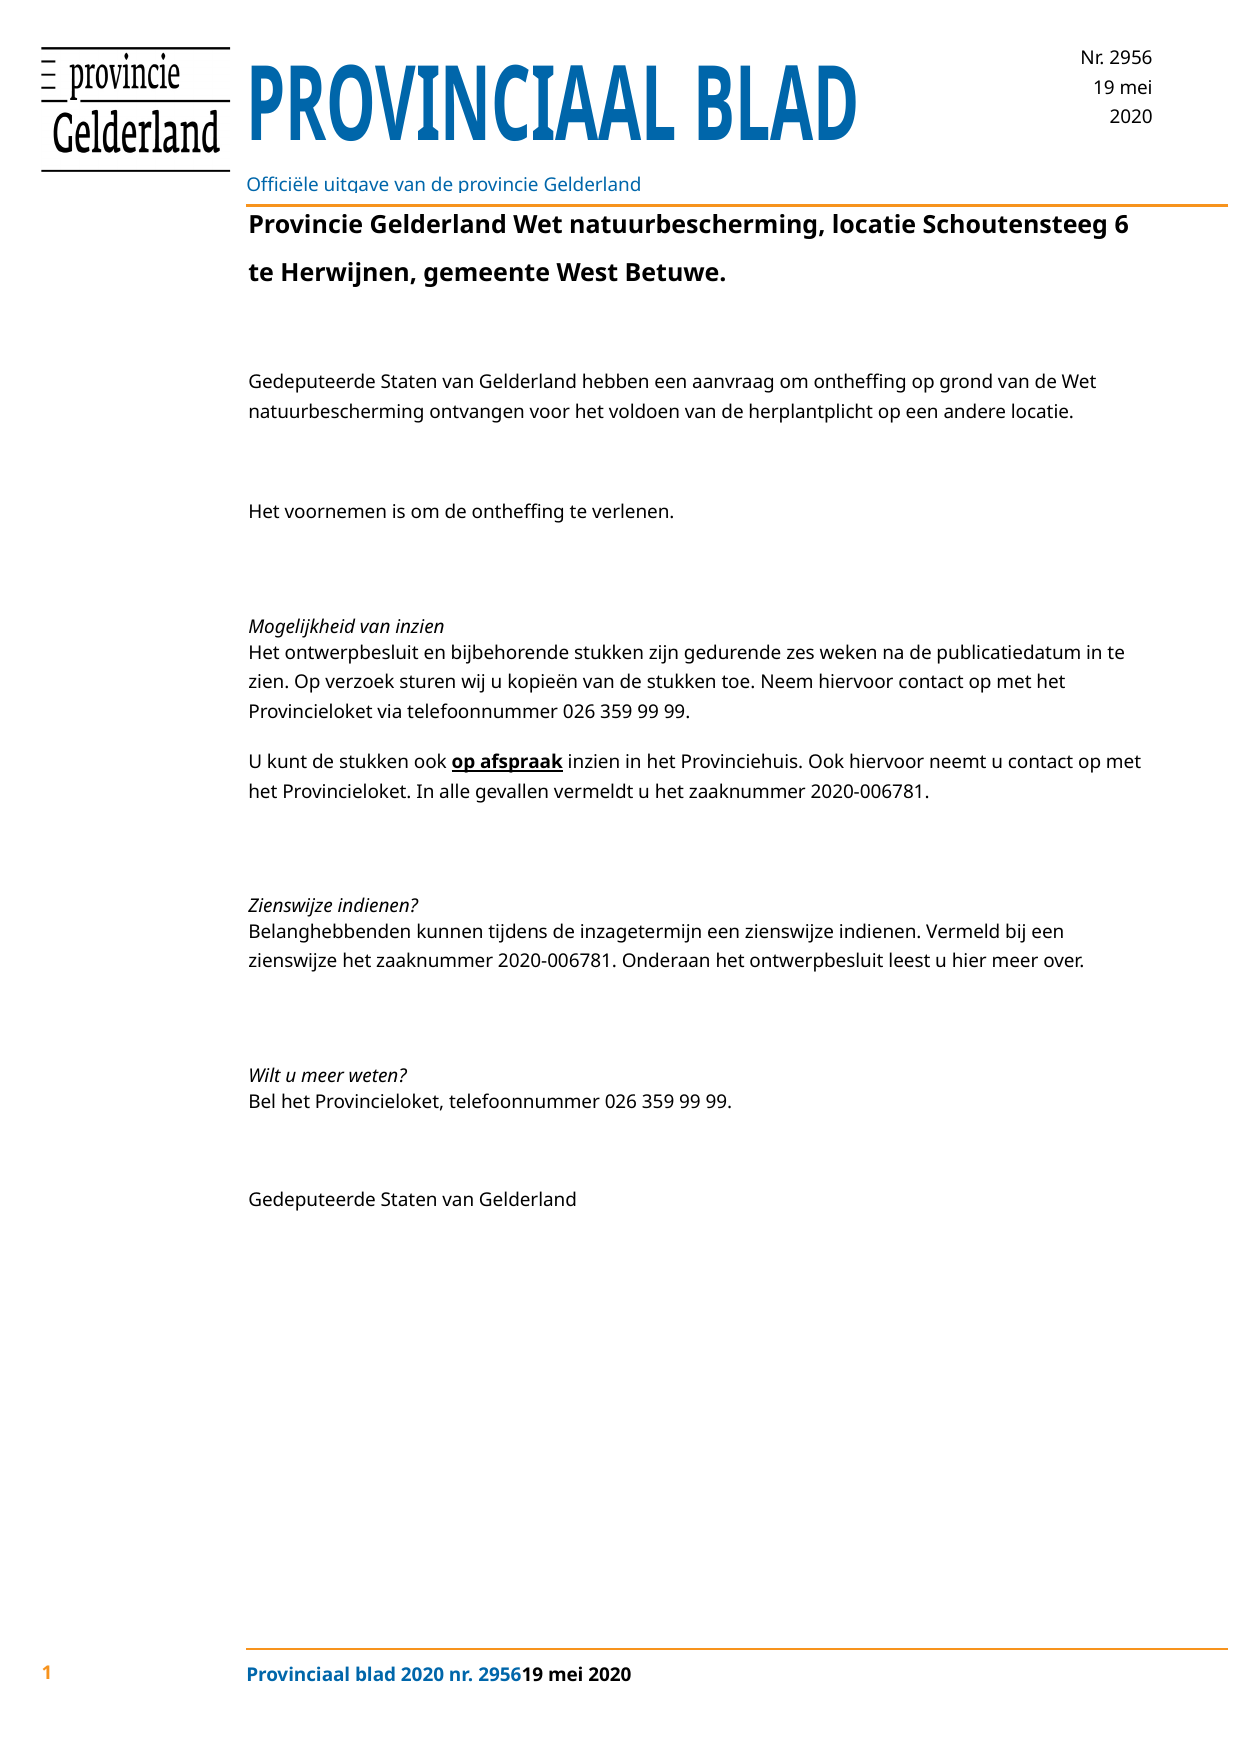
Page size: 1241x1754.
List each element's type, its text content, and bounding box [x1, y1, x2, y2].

text Wilt u meer weten? [248, 1062, 1152, 1088]
text Zienswijze indienen? [248, 892, 1152, 918]
text Belanghebbenden kunnen tijdens de inzagetermijn een zienswijze indienen. Vermeld bij een zienswijze het zaaknummer 2020-006781. Onderaan het ontwerpbesluit leest u hier meer over. [248, 918, 1152, 973]
text Mogelijkheid van inzien [248, 613, 1152, 639]
text Provincie Gelderland Wet natuurbescherming, locatie Schoutensteeg 6 te Herwijnen, gemeente West Betuwe. [248, 207, 1152, 288]
text Bel het Provincieloket, telefoonnummer 026 359 99 99. [248, 1088, 1152, 1113]
text Gedeputeerde Staten van Gelderland hebben een aanvraag om ontheffing op grond van de Wet natuurbescherming ontvangen voor het voldoen van de herplantplicht op een andere locatie. [248, 368, 1152, 424]
text U kunt de stukken ook op afspraak inzien in het Provinciehuis. Ook hiervoor neemt u contact op met het Provincieloket. In alle gevallen vermeldt u het zaaknummer 2020-006781. [248, 748, 1152, 804]
text Het ontwerpbesluit en bijbehorende stukken zijn gedurende zes weken na de publicatiedatum in te zien. Op verzoek sturen wij u kopieën van de stukken toe. Neem hiervoor contact op met het Provincieloket via telefoonnummer 026 359 99 99. [248, 639, 1152, 724]
text Gedeputeerde Staten van Gelderland [248, 1186, 1152, 1212]
picture [41, 47, 231, 172]
text Het voornemen is om de ontheffing te verlenen. [248, 499, 1152, 524]
